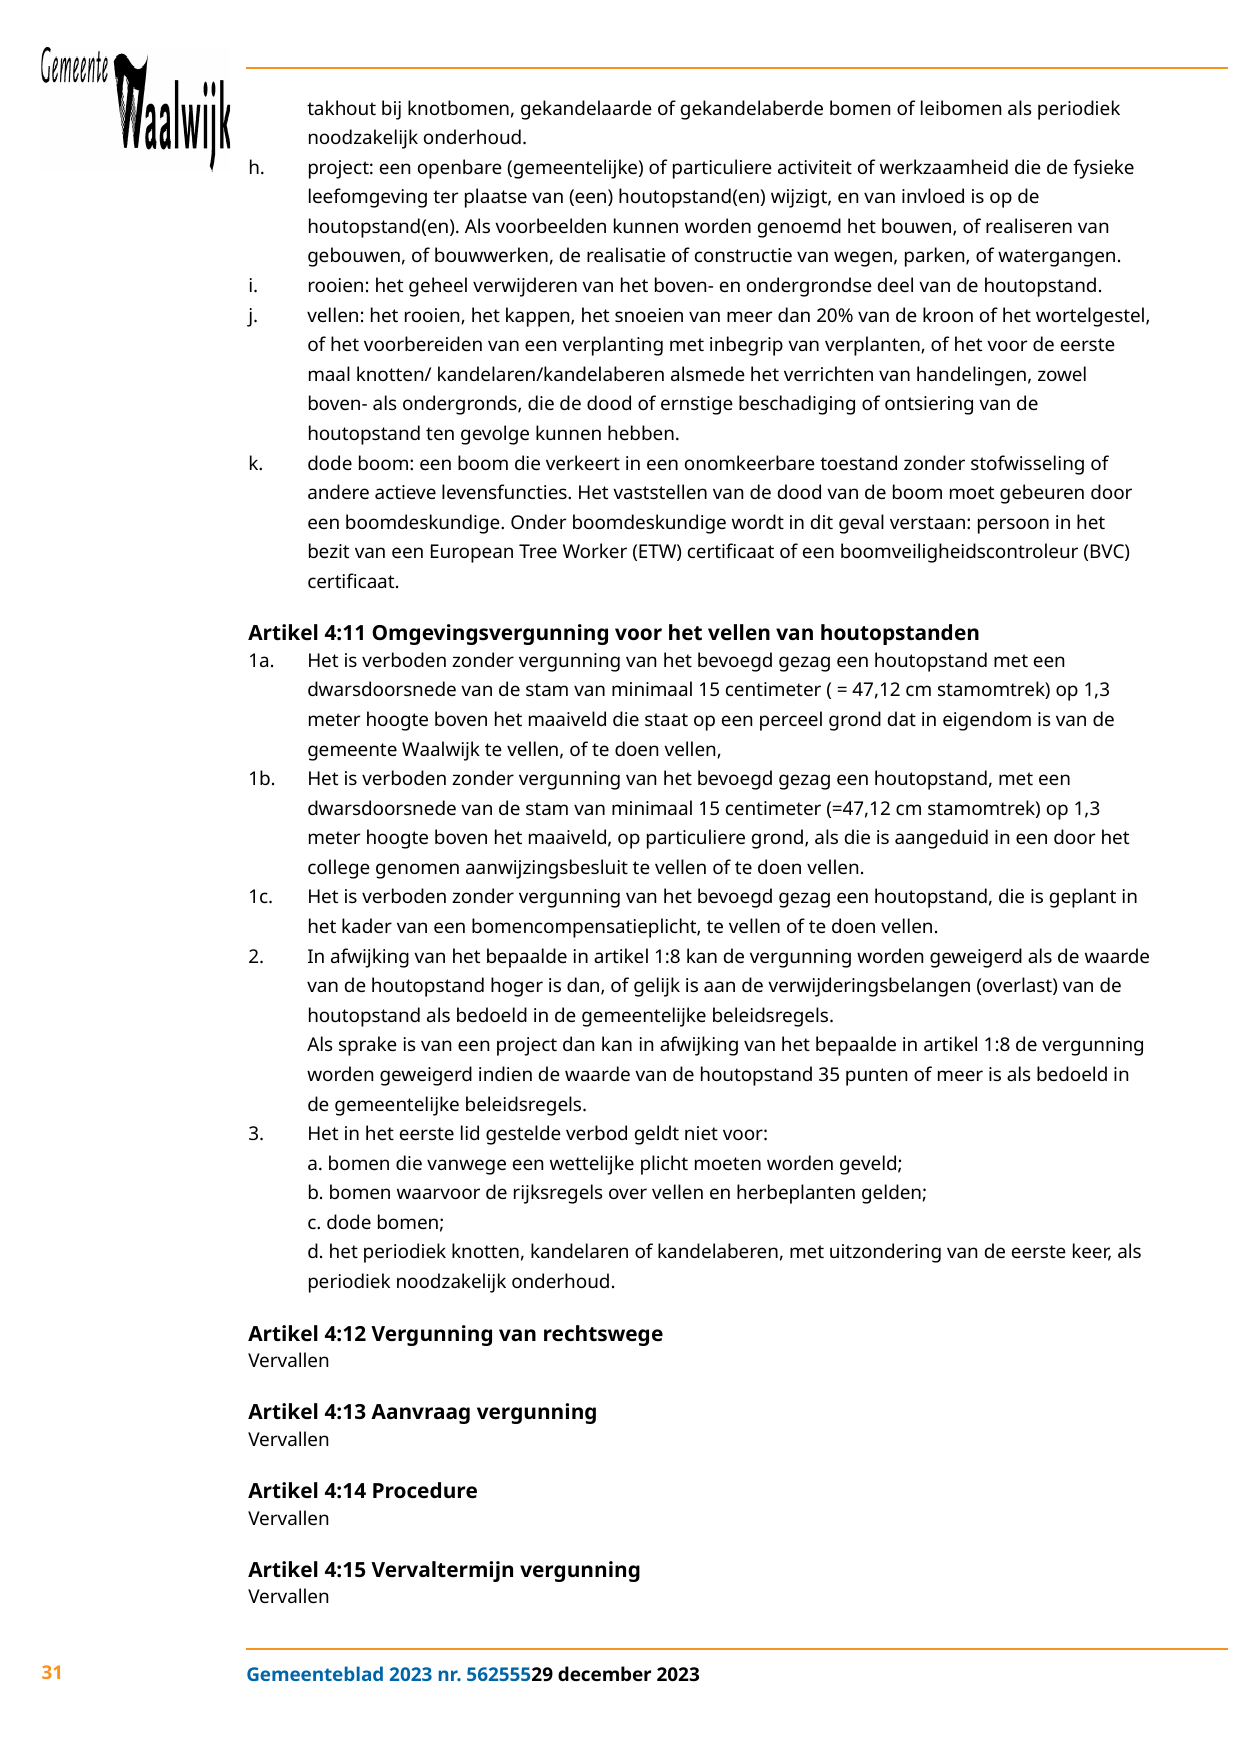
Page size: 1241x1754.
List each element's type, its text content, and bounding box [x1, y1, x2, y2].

list d. het periodiek knotten, kandelaren of kandelaberen, met uitzondering van de eerste keer, als periodiek noodzakelijk onderhoud. [248, 1239, 1152, 1294]
list Het in het eerste lid gestelde verbod geldt niet voor: [248, 1120, 1152, 1146]
text Artikel 4:12 Vergunning van rechtswege [248, 1319, 1152, 1347]
text Vervallen [248, 1426, 1152, 1452]
text Vervallen [248, 1584, 1152, 1609]
list Het is verboden zonder vergunning van het bevoegd gezag een houtopstand, die is geplant in het kader van een bomencompensatieplicht, te vellen of te doen vellen. [248, 884, 1152, 939]
list dode boom: een boom die verkeert in een onomkeerbare toestand zonder stofwisseling of andere actieve levensfuncties. Het vaststellen van de dood van de boom moet gebeuren door een boomdeskundige. Onder boomdeskundige wordt in dit geval verstaan: persoon in het bezit van een European Tree Worker (ETW) certificaat of een boomveiligheidscontroleur (BVC) certificaat. [248, 450, 1152, 594]
list a. bomen die vanwege een wettelijke plicht moeten worden geveld; [248, 1150, 1152, 1176]
list rooien: het geheel verwijderen van het boven- en ondergrondse deel van de houtopstand. [248, 272, 1152, 298]
text Vervallen [248, 1505, 1152, 1531]
list takhout bij knotbomen, gekandelaarde of gekandelaberde bomen of leibomen als periodiek noodzakelijk onderhoud. [248, 95, 1152, 150]
list Het is verboden zonder vergunning van het bevoegd gezag een houtopstand, met een dwarsdoorsnede van de stam van minimaal 15 centimeter (=47,12 cm stamomtrek) op 1,3 meter hoogte boven het maaiveld, op particuliere grond, als die is aangeduid in een door het college genomen aanwijzingsbesluit te vellen of te doen vellen. [248, 765, 1152, 880]
text Vervallen [248, 1347, 1152, 1373]
list Het is verboden zonder vergunning van het bevoegd gezag een houtopstand met een dwarsdoorsnede van de stam van minimaal 15 centimeter ( = 47,12 cm stamomtrek) op 1,3 meter hoogte boven het maaiveld die staat op een perceel grond dat in eigendom is van de gemeente Waalwijk te vellen, of te doen vellen, [248, 647, 1152, 761]
list c. dode bomen; [248, 1209, 1152, 1235]
picture [41, 47, 231, 172]
list Als sprake is van een project dan kan in afwijking van het bepaalde in artikel 1:8 de vergunning worden geweigerd indien de waarde van de houtopstand 35 punten of meer is als bedoeld in de gemeentelijke beleidsregels. [248, 1032, 1152, 1116]
text Artikel 4:15 Vervaltermijn vergunning [248, 1555, 1152, 1584]
text Artikel 4:14 Procedure [248, 1476, 1152, 1505]
list b. bomen waarvoor de rijksregels over vellen en herbeplanten gelden; [248, 1179, 1152, 1205]
list In afwijking van het bepaalde in artikel 1:8 kan de vergunning worden geweigerd als de waarde van de houtopstand hoger is dan, of gelijk is aan de verwijderingsbelangen (overlast) van de houtopstand als bedoeld in de gemeentelijke beleidsregels. [248, 943, 1152, 1028]
text Artikel 4:11 Omgevingsvergunning voor het vellen van houtopstanden [248, 618, 1152, 647]
list vellen: het rooien, het kappen, het snoeien van meer dan 20% van de kroon of het wortelgestel, of het voorbereiden van een verplanting met inbegrip van verplanten, of het voor de eerste maal knotten/ kandelaren/kandelaberen alsmede het verrichten van handelingen, zowel boven- als ondergronds, die de dood of ernstige beschadiging of ontsiering van de houtopstand ten gevolge kunnen hebben. [248, 302, 1152, 446]
list project: een openbare (gemeentelijke) of particuliere activiteit of werkzaamheid die de fysieke leefomgeving ter plaatse van (een) houtopstand(en) wijzigt, en van invloed is op de houtopstand(en). Als voorbeelden kunnen worden genoemd het bouwen, of realiseren van gebouwen, of bouwwerken, de realisatie of constructie van wegen, parken, of watergangen. [248, 154, 1152, 268]
text Artikel 4:13 Aanvraag vergunning [248, 1397, 1152, 1426]
